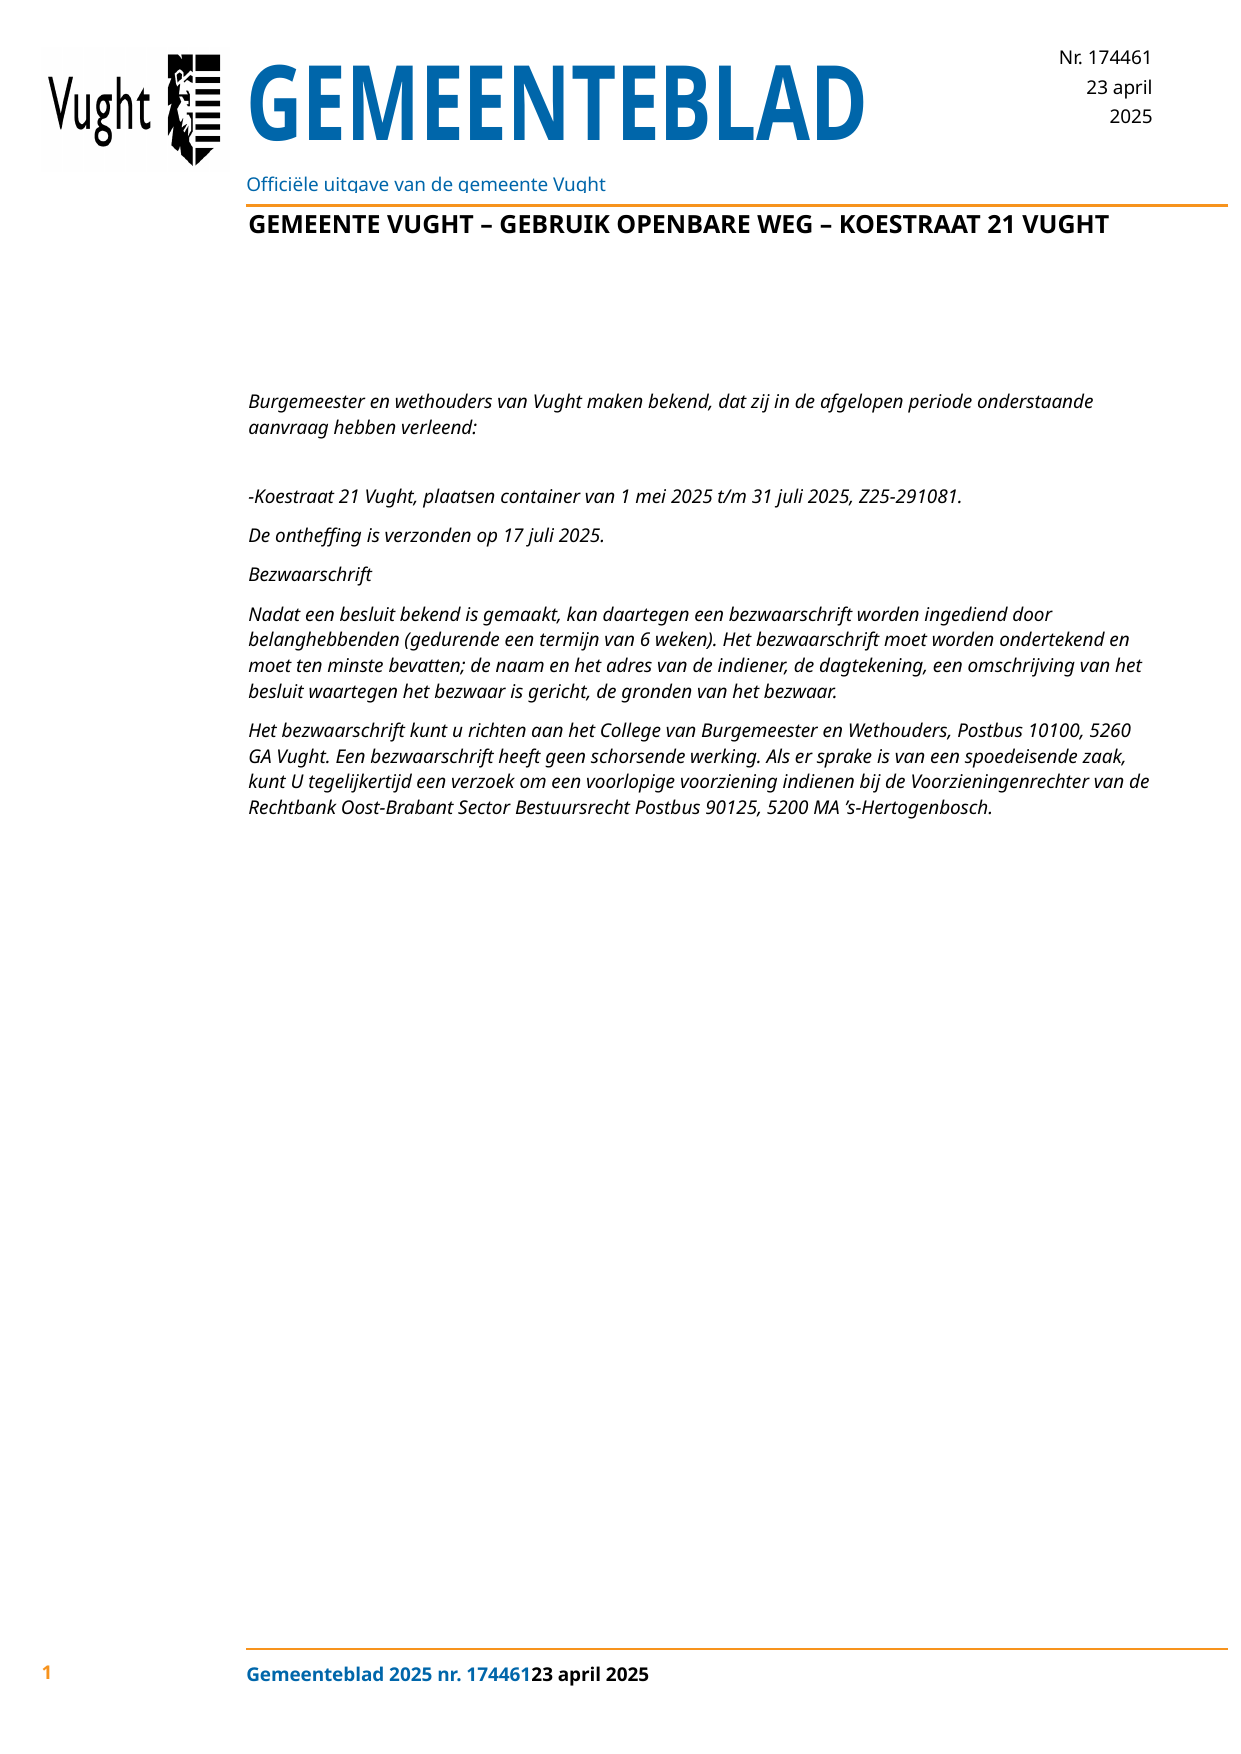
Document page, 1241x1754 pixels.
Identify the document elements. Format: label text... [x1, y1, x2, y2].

text Burgemeester en wethouders van Vught maken bekend, dat zij in de afgelopen periode onderstaande aanvraag hebben verleend: [248, 388, 1152, 440]
text -Koestraat 21 Vught, plaatsen container van 1 mei 2025 t/m 31 juli 2025, Z25-291081. [248, 483, 1152, 509]
text Nadat een besluit bekend is gemaakt, kan daartegen een bezwaarschrift worden ingediend door belanghebbenden (gedurende een termijn van 6 weken). Het bezwaarschrift moet worden ondertekend en moet ten minste bevatten; de naam en het adres van de indiener, de dagtekening, een omschrijving van het besluit waartegen het bezwaar is gericht, de gronden van het bezwaar. [248, 601, 1152, 704]
text Het bezwaarschrift kunt u richten aan het College van Burgemeester en Wethouders, Postbus 10100, 5260 GA Vught. Een bezwaarschrift heeft geen schorsende werking. Als er sprake is van een spoedeisende zaak, kunt U tegelijkertijd een verzoek om een voorlopige voorziening indienen bij de Voorzieningenrechter van de Rechtbank Oost-Brabant Sector Bestuursrecht Postbus 90125, 5200 MA ’s-Hertogenbosch. [248, 717, 1152, 820]
text GEMEENTE VUGHT – GEBRUIK OPENBARE WEG – KOESTRAAT 21 VUGHT [248, 207, 1152, 241]
text De ontheffing is verzonden op 17 juli 2025. [248, 522, 1152, 548]
text Bezwaarschrift [248, 562, 1152, 587]
picture [41, 47, 231, 172]
